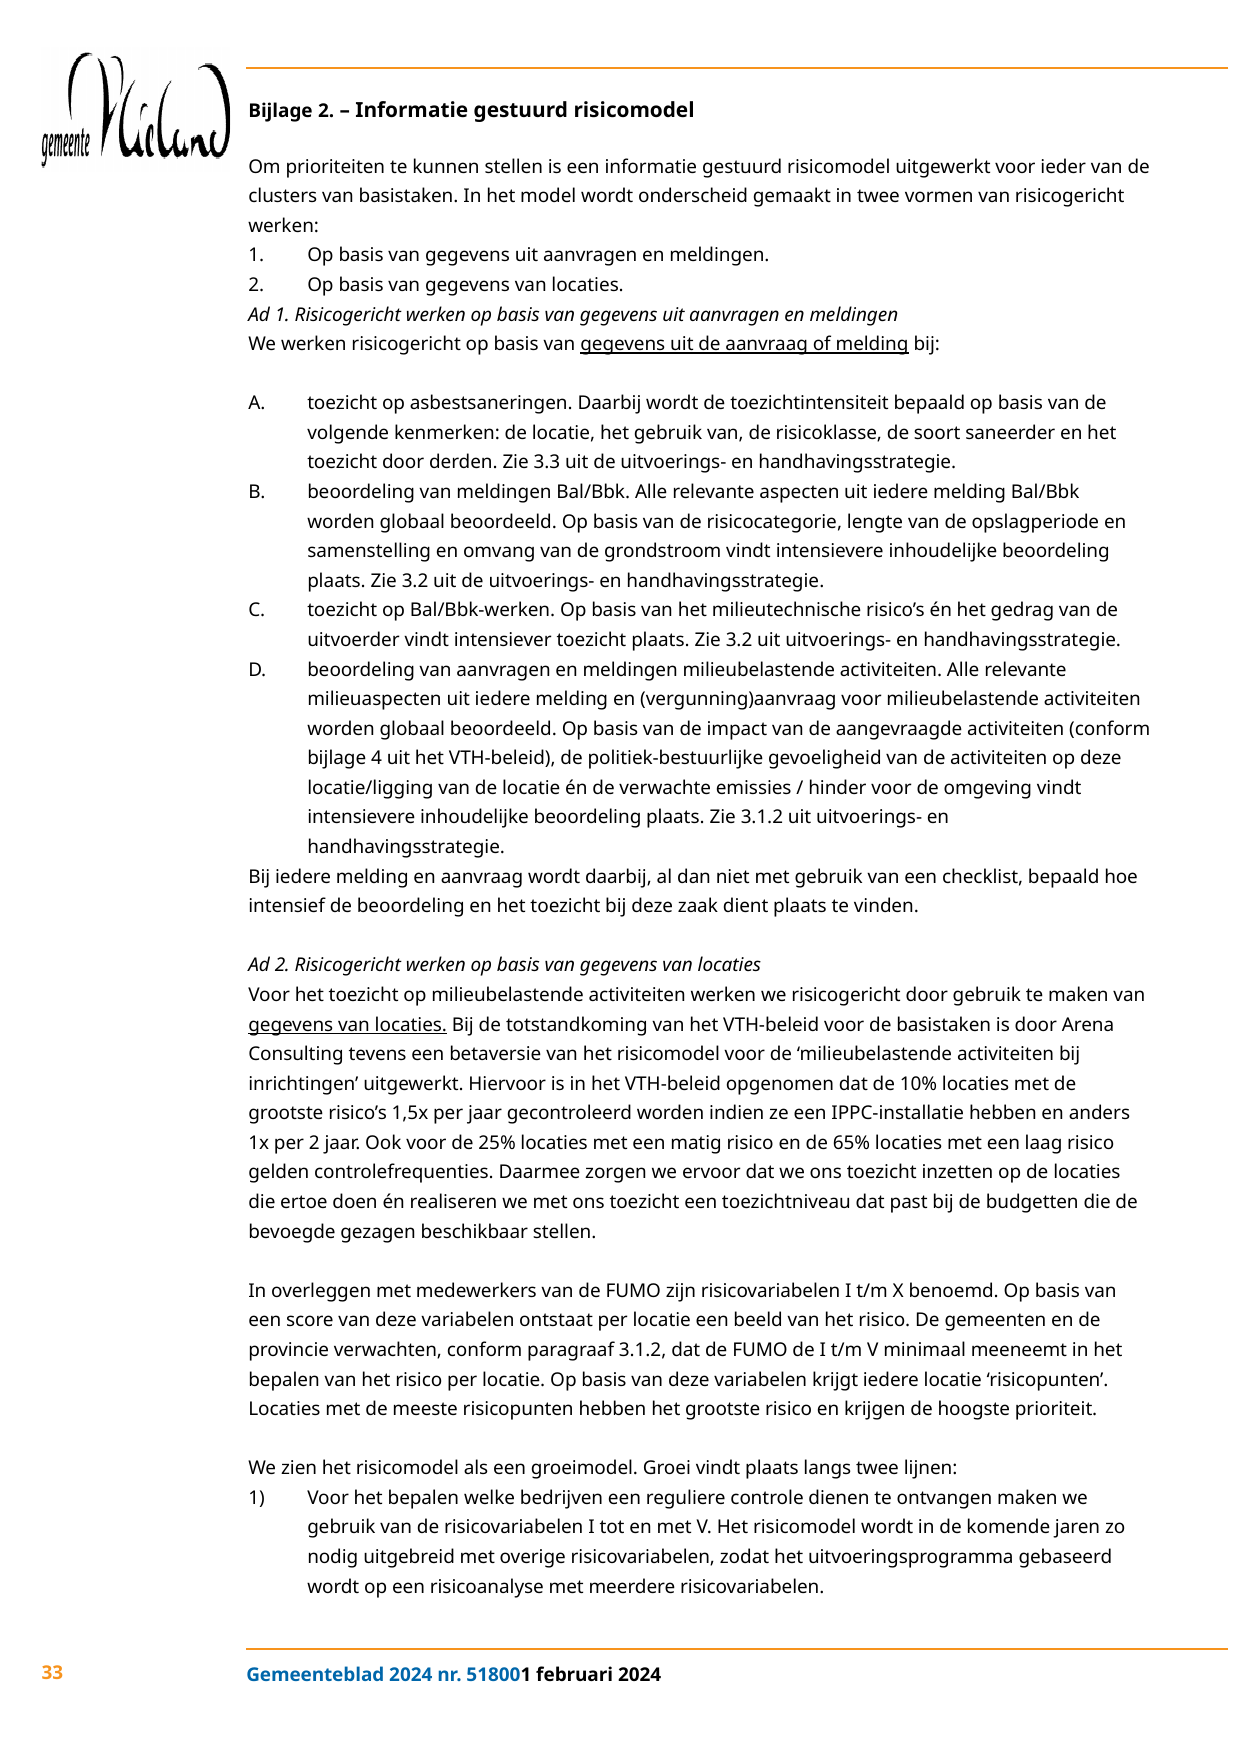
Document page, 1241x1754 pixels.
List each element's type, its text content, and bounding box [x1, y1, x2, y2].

text Bij iedere melding en aanvraag wordt daarbij, al dan niet met gebruik van een checklist, bepaald hoe intensief de beoordeling en het toezicht bij deze zaak dient plaats te vinden. [248, 863, 1152, 918]
list beoordeling van aanvragen en meldingen milieubelastende activiteiten. Alle relevante milieuaspecten uit iedere melding en (vergunning)aanvraag voor milieubelastende activiteiten worden globaal beoordeeld. Op basis van de impact van de aangevraagde activiteiten (conform bijlage 4 uit het VTH-beleid), de politiek-bestuurlijke gevoeligheid van de activiteiten op deze locatie/ligging van de locatie én de verwachte emissies / hinder voor de omgeving vindt intensievere inhoudelijke beoordeling plaats. Zie 3.1.2 uit uitvoerings- en handhavingsstrategie. [248, 656, 1152, 859]
list Voor het bepalen welke bedrijven een reguliere controle dienen te ontvangen maken we gebruik van de risicovariabelen I tot en met V. Het risicomodel wordt in de komende jaren zo nodig uitgebreid met overige risicovariabelen, zodat het uitvoeringsprogramma gebaseerd wordt op een risicoanalyse met meerdere risicovariabelen. [248, 1484, 1152, 1599]
text Bijlage 2. – Informatie gestuurd risicomodel [248, 95, 1152, 123]
picture [41, 47, 231, 172]
list toezicht op Bal/Bbk-werken. Op basis van het milieutechnische risico’s én het gedrag van de uitvoerder vindt intensiever toezicht plaats. Zie 3.2 uit uitvoerings- en handhavingsstrategie. [248, 597, 1152, 652]
text We zien het risicomodel als een groeimodel. Groei vindt plaats langs twee lijnen: [248, 1454, 1152, 1480]
text In overleggen met medewerkers van de FUMO zijn risicovariabelen I t/m X benoemd. Op basis van een score van deze variabelen ontstaat per locatie een beeld van het risico. De gemeenten en de provincie verwachten, conform paragraaf 3.1.2, dat de FUMO de I t/m V minimaal meeneemt in het bepalen van het risico per locatie. Op basis van deze variabelen krijgt iedere locatie ‘risicopunten’. Locaties met de meeste risicopunten hebben het grootste risico en krijgen de hoogste prioriteit. [248, 1277, 1152, 1421]
list beoordeling van meldingen Bal/Bbk. Alle relevante aspecten uit iedere melding Bal/Bbk worden globaal beoordeeld. Op basis van de risicocategorie, lengte van de opslagperiode en samenstelling en omvang van de grondstroom vindt intensievere inhoudelijke beoordeling plaats. Zie 3.2 uit de uitvoerings- en handhavingsstrategie. [248, 478, 1152, 593]
text Voor het toezicht op milieubelastende activiteiten werken we risicogericht door gebruik te maken van gegevens van locaties. Bij de totstandkoming van het VTH-beleid voor de basistaken is door Arena Consulting tevens een betaversie van het risicomodel voor de ‘milieubelastende activiteiten bij inrichtingen’ uitgewerkt. Hiervoor is in het VTH-beleid opgenomen dat de 10% locaties met de grootste risico’s 1,5x per jaar gecontroleerd worden indien ze een IPPC-installatie hebben en anders 1x per 2 jaar. Ook voor de 25% locaties met een matig risico en de 65% locaties met een laag risico gelden controlefrequenties. Daarmee zorgen we ervoor dat we ons toezicht inzetten op de locaties die ertoe doen én realiseren we met ons toezicht een toezichtniveau dat past bij de budgetten die de bevoegde gezagen beschikbaar stellen. [248, 981, 1152, 1244]
text Ad 2. Risicogericht werken op basis van gegevens van locaties [248, 952, 1152, 977]
text Om prioriteiten te kunnen stellen is een informatie gestuurd risicomodel uitgewerkt voor ieder van de clusters van basistaken. In het model wordt onderscheid gemaakt in twee vormen van risicogericht werken: [248, 153, 1152, 238]
text Ad 1. Risicogericht werken op basis van gegevens uit aanvragen en meldingen [248, 301, 1152, 327]
text We werken risicogericht op basis van gegevens uit de aanvraag of melding bij: [248, 330, 1152, 356]
list toezicht op asbestsaneringen. Daarbij wordt de toezichtintensiteit bepaald op basis van de volgende kenmerken: de locatie, het gebruik van, de risicoklasse, de soort saneerder en het toezicht door derden. Zie 3.3 uit de uitvoerings- en handhavingsstrategie. [248, 389, 1152, 474]
list Op basis van gegevens van locaties. [248, 271, 1152, 297]
list Op basis van gegevens uit aanvragen en meldingen. [248, 242, 1152, 267]
